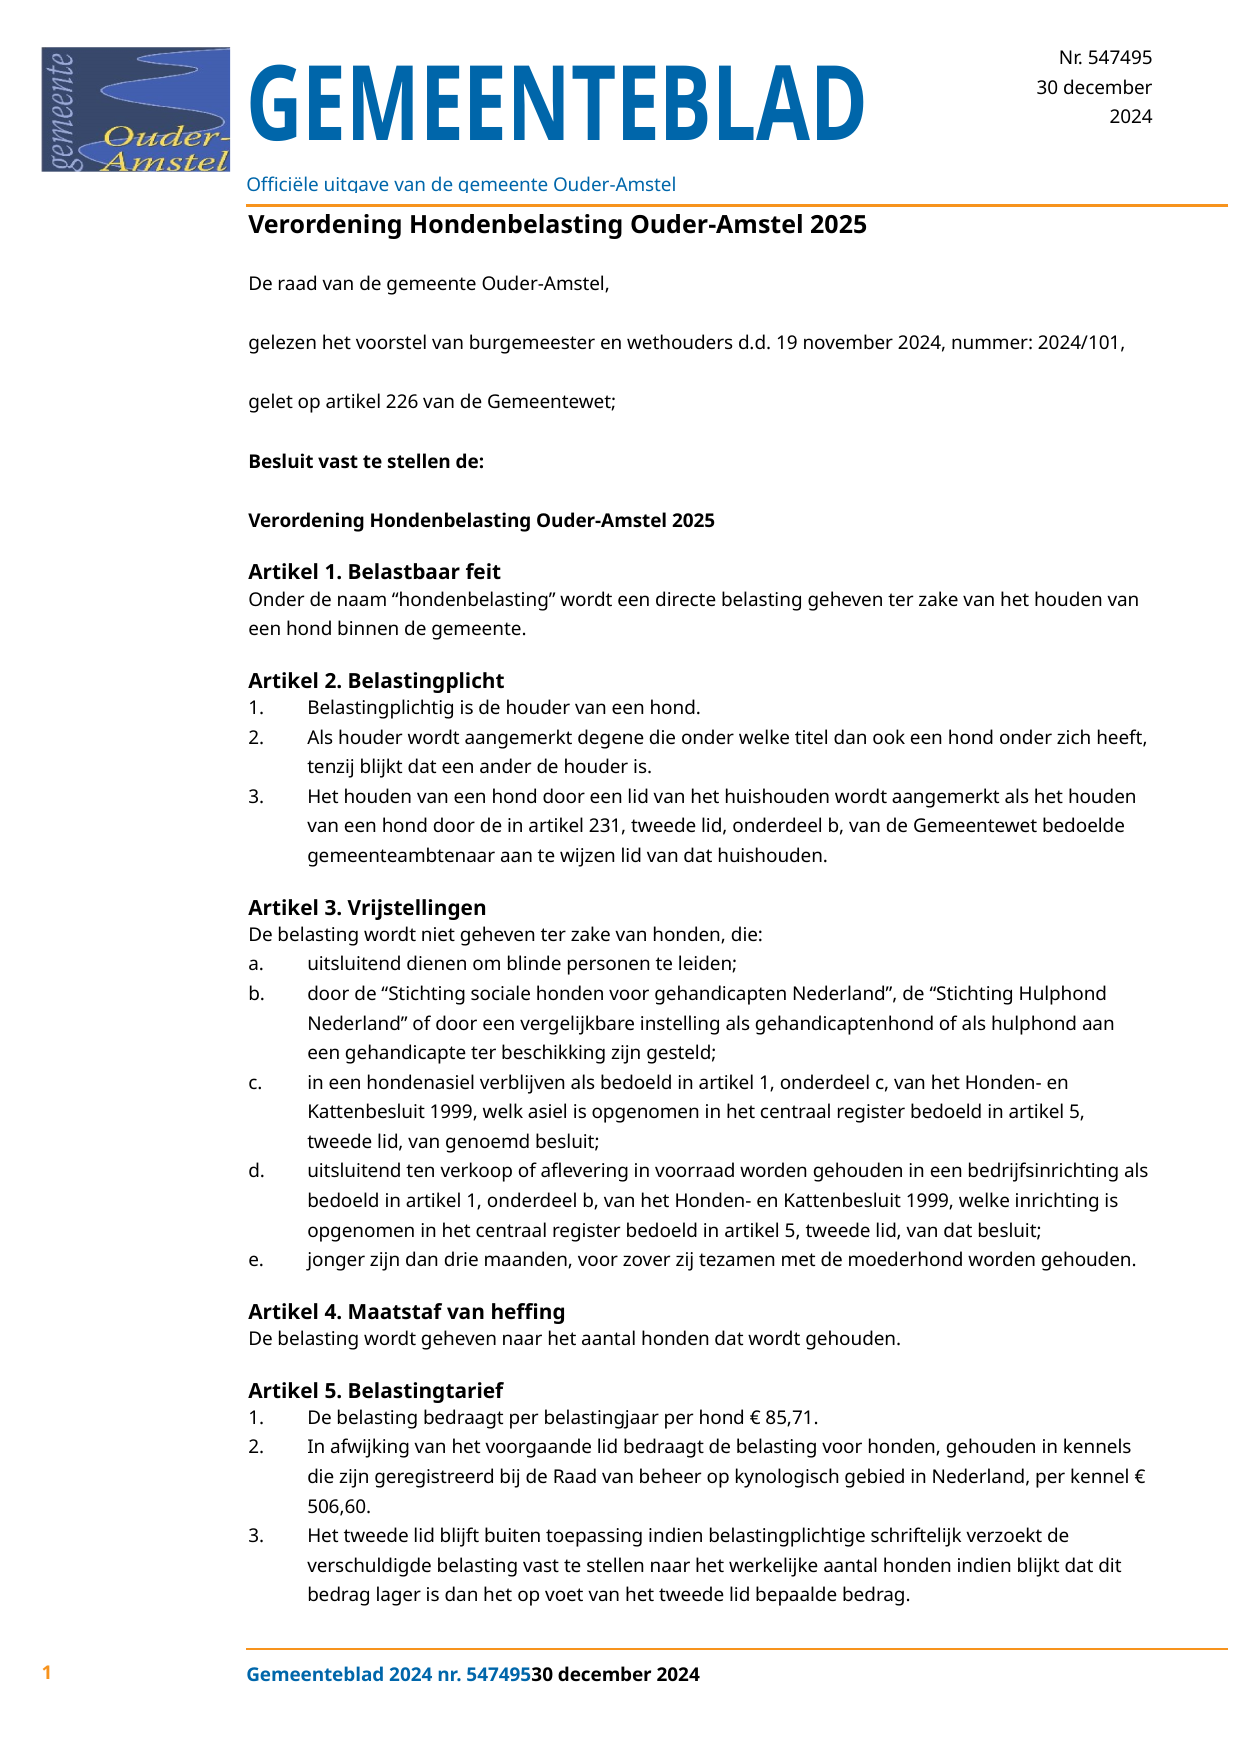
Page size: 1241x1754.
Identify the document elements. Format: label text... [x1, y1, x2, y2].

text Besluit vast te stellen de: [248, 448, 1152, 473]
text Artikel 3. Vrijstellingen [248, 893, 1152, 921]
list De belasting bedraagt per belastingjaar per hond € 85,71. [248, 1404, 1152, 1430]
list Als houder wordt aangemerkt degene die onder welke titel dan ook een hond onder zich heeft, tenzij blijkt dat een ander de houder is. [248, 724, 1152, 779]
text Artikel 5. Belastingtarief [248, 1376, 1152, 1404]
list in een hondenasiel verblijven als bedoeld in artikel 1, onderdeel c, van het Honden- en Kattenbesluit 1999, welk asiel is opgenomen in het centraal register bedoeld in artikel 5, tweede lid, van genoemd besluit; [248, 1069, 1152, 1154]
text Onder de naam “hondenbelasting” wordt een directe belasting geheven ter zake van het houden van een hond binnen de gemeente. [248, 586, 1152, 641]
text Verordening Hondenbelasting Ouder-Amstel 2025 [248, 207, 1152, 241]
text Artikel 1. Belastbaar feit [248, 557, 1152, 586]
list jonger zijn dan drie maanden, voor zover zij tezamen met de moederhond worden gehouden. [248, 1246, 1152, 1272]
text Artikel 4. Maatstaf van heffing [248, 1297, 1152, 1325]
list door de “Stichting sociale honden voor gehandicapten Nederland”, de “Stichting Hulphond Nederland” of door een vergelijkbare instelling als gehandicaptenhond of als hulphond aan een gehandicapte ter beschikking zijn gesteld; [248, 980, 1152, 1065]
list uitsluitend ten verkoop of aflevering in voorraad worden gehouden in een bedrijfsinrichting als bedoeld in artikel 1, onderdeel b, van het Honden- en Kattenbesluit 1999, welke inrichting is opgenomen in het centraal register bedoeld in artikel 5, tweede lid, van dat besluit; [248, 1158, 1152, 1243]
text Artikel 2. Belastingplicht [248, 666, 1152, 694]
list In afwijking van het voorgaande lid bedraagt de belasting voor honden, gehouden in kennels die zijn geregistreerd bij de Raad van beheer op kynologisch gebied in Nederland, per kennel € 506,60. [248, 1434, 1152, 1519]
text De belasting wordt geheven naar het aantal honden dat wordt gehouden. [248, 1325, 1152, 1351]
list Het tweede lid blijft buiten toepassing indien belastingplichtige schriftelijk verzoekt de verschuldigde belasting vast te stellen naar het werkelijke aantal honden indien blijkt dat dit bedrag lager is dan het op voet van het tweede lid bepaalde bedrag. [248, 1522, 1152, 1607]
list Belastingplichtig is de houder van een hond. [248, 694, 1152, 720]
list uitsluitend dienen om blinde personen te leiden; [248, 951, 1152, 976]
text De belasting wordt niet geheven ter zake van honden, die: [248, 921, 1152, 947]
text De raad van de gemeente Ouder-Amstel, [248, 270, 1152, 296]
picture [41, 47, 231, 172]
list Het houden van een hond door een lid van het huishouden wordt aangemerkt als het houden van een hond door de in artikel 231, tweede lid, onderdeel b, van de Gemeentewet bedoelde gemeenteambtenaar aan te wijzen lid van dat huishouden. [248, 783, 1152, 868]
text gelet op artikel 226 van de Gemeentewet; [248, 389, 1152, 414]
text gelezen het voorstel van burgemeester en wethouders d.d. 19 november 2024, nummer: 2024/101, [248, 329, 1152, 355]
text Verordening Hondenbelasting Ouder-Amstel 2025 [248, 507, 1152, 533]
